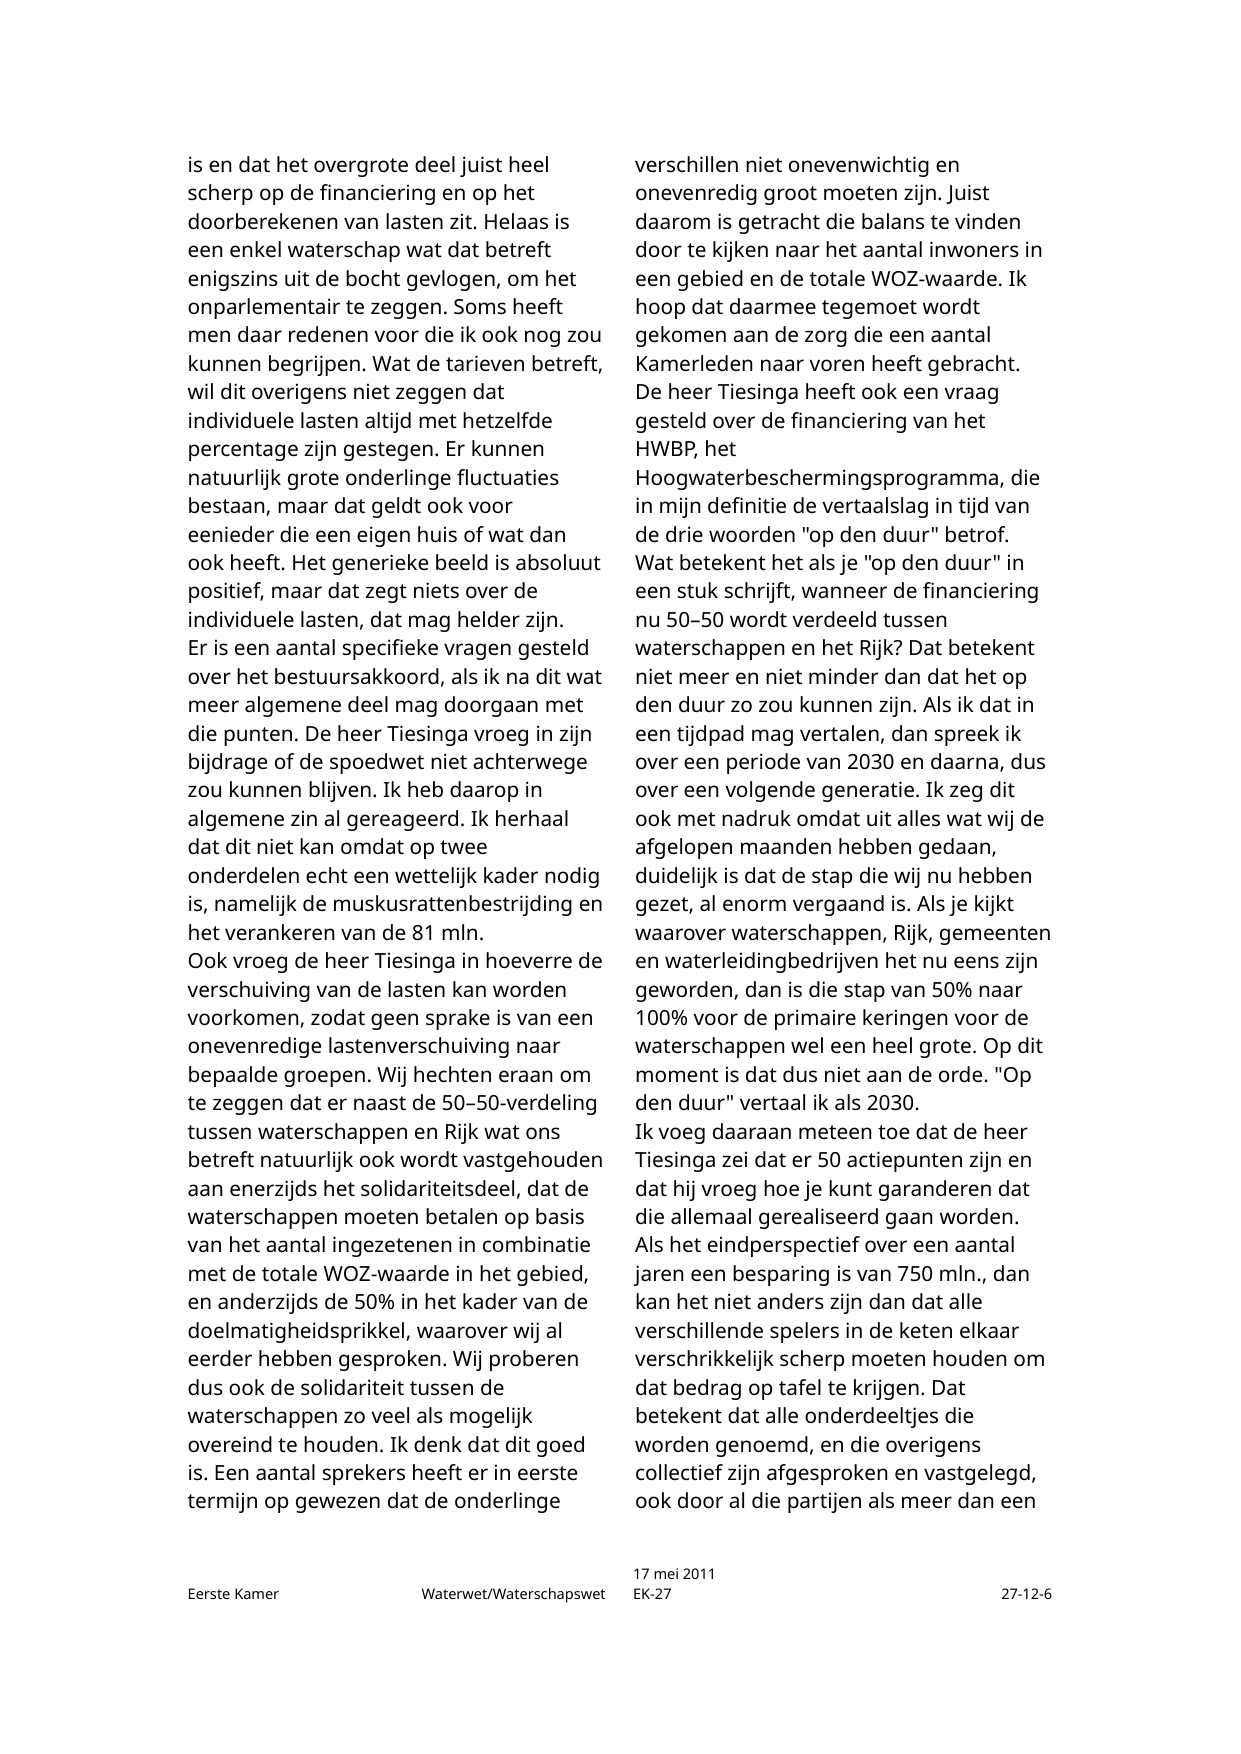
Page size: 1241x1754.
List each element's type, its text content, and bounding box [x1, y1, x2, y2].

text Er is een aantal specifieke vragen gesteld over het bestuursakkoord, als ik na dit wat meer algemene deel mag doorgaan met die punten. De heer Tiesinga vroeg in zijn bijdrage of de spoedwet niet achterwege zou kunnen blijven. Ik heb daarop in algemene zin al gereageerd. Ik herhaal dat dit niet kan omdat op twee onderdelen echt een wettelijk kader nodig is, namelijk de muskusrattenbestrijding en het verankeren van de 81 mln. [187, 633, 605, 946]
text is en dat het overgrote deel juist heel scherp op de financiering en op het doorberekenen van lasten zit. Helaas is een enkel waterschap wat dat betreft enigszins uit de bocht gevlogen, om het onparlementair te zeggen. Soms heeft men daar redenen voor die ik ook nog zou kunnen begrijpen. Wat de tarieven betreft, wil dit overigens niet zeggen dat individuele lasten altijd met hetzelfde percentage zijn gestegen. Er kunnen natuurlijk grote onderlinge fluctuaties bestaan, maar dat geldt ook voor eenieder die een eigen huis of wat dan ook heeft. Het generieke beeld is absoluut positief, maar dat zegt niets over de individuele lasten, dat mag helder zijn. [187, 150, 605, 633]
text Ook vroeg de heer Tiesinga in hoeverre de verschuiving van de lasten kan worden voorkomen, zodat geen sprake is van een onevenredige lastenverschuiving naar bepaalde groepen. Wij hechten eraan om te zeggen dat er naast de 50–50-verdeling tussen waterschappen en Rijk wat ons betreft natuurlijk ook wordt vastgehouden aan enerzijds het solidariteitsdeel, dat de waterschappen moeten betalen op basis van het aantal ingezetenen in combinatie met de totale WOZ-waarde in het gebied, en anderzijds de 50% in het kader van de doelmatigheidsprikkel, waarover wij al eerder hebben gesproken. Wij proberen dus ook de solidariteit tussen de waterschappen zo veel als mogelijk overeind te houden. Ik denk dat dit goed is. Een aantal sprekers heeft er in eerste termijn op gewezen dat de onderlinge [187, 946, 605, 1515]
text De heer Tiesinga heeft ook een vraag gesteld over de financiering van het HWBP, het Hoogwaterbeschermingsprogramma, die in mijn definitie de vertaalslag in tijd van de drie woorden "op den duur" betrof. Wat betekent het als je "op den duur" in een stuk schrijft, wanneer de financiering nu 50–50 wordt verdeeld tussen waterschappen en het Rijk? Dat betekent niet meer en niet minder dan dat het op den duur zo zou kunnen zijn. Als ik dat in een tijdpad mag vertalen, dan spreek ik over een periode van 2030 en daarna, dus over een volgende generatie. Ik zeg dit ook met nadruk omdat uit alles wat wij de afgelopen maanden hebben gedaan, duidelijk is dat de stap die wij nu hebben gezet, al enorm vergaand is. Als je kijkt waarover waterschappen, Rijk, gemeenten en waterleidingbedrijven het nu eens zijn geworden, dan is die stap van 50% naar 100% voor de primaire keringen voor de waterschappen wel een heel grote. Op dit moment is dat dus niet aan de orde. "Op den duur" vertaal ik als 2030. [635, 377, 1053, 1117]
text verschillen niet onevenwichtig en onevenredig groot moeten zijn. Juist daarom is getracht die balans te vinden door te kijken naar het aantal inwoners in een gebied en de totale WOZ-waarde. Ik hoop dat daarmee tegemoet wordt gekomen aan de zorg die een aantal Kamerleden naar voren heeft gebracht. [635, 150, 1053, 377]
text Ik voeg daaraan meteen toe dat de heer Tiesinga zei dat er 50 actiepunten zijn en dat hij vroeg hoe je kunt garanderen dat die allemaal gerealiseerd gaan worden. Als het eindperspectief over een aantal jaren een besparing is van 750 mln., dan kan het niet anders zijn dan dat alle verschillende spelers in de keten elkaar verschrikkelijk scherp moeten houden om dat bedrag op tafel te krijgen. Dat betekent dat alle onderdeeltjes die worden genoemd, en die overigens collectief zijn afgesproken en vastgelegd, ook door al die partijen als meer dan een [635, 1117, 1053, 1515]
